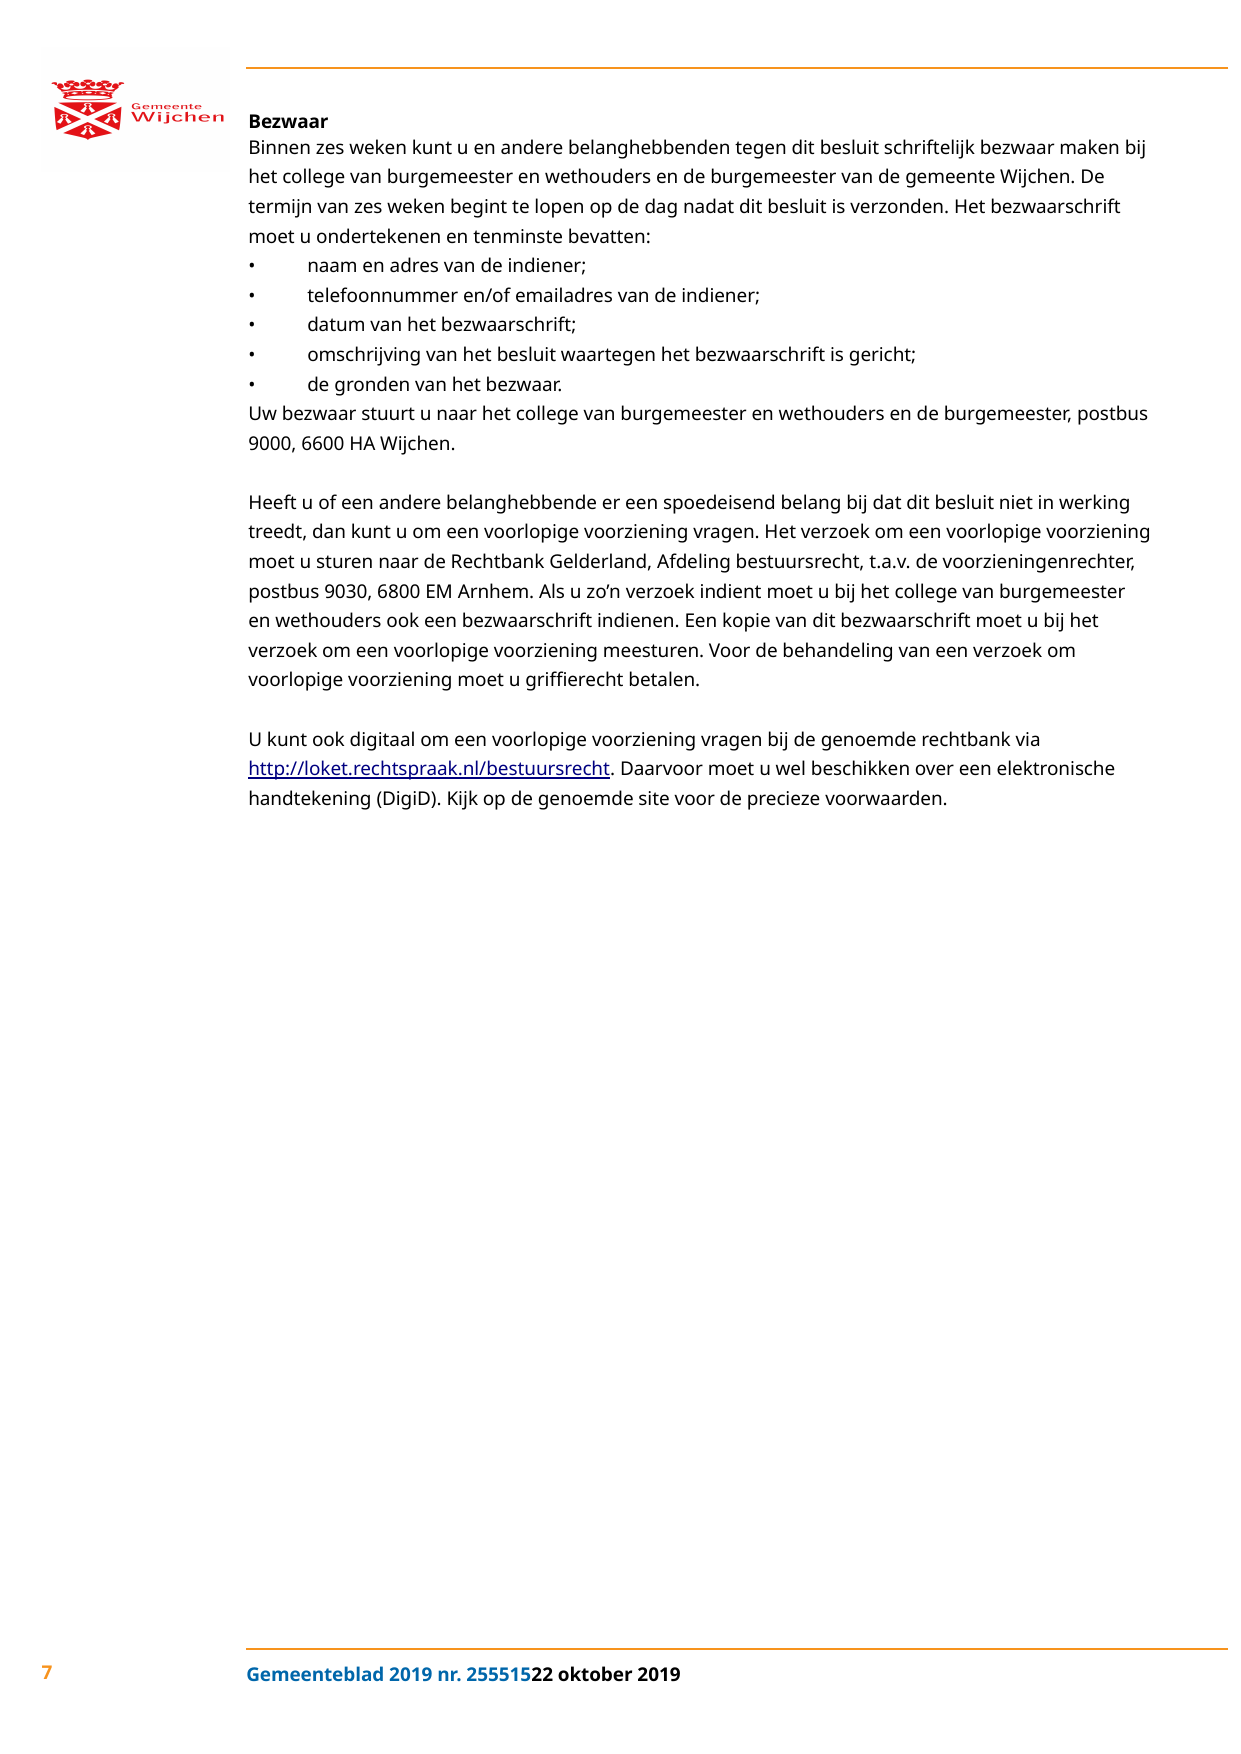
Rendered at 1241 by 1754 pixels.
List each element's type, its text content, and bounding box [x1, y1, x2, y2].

picture [41, 47, 231, 172]
text Binnen zes weken kunt u en andere belanghebbenden tegen dit besluit schriftelijk bezwaar maken bij het college van burgemeester en wethouders en de burgemeester van de gemeente Wijchen. De termijn van zes weken begint te lopen op de dag nadat dit besluit is verzonden. Het bezwaarschrift moet u ondertekenen en tenminste bevatten: [248, 134, 1152, 249]
list de gronden van het bezwaar. [248, 371, 1152, 397]
text Heeft u of een andere belanghebbende er een spoedeisend belang bij dat dit besluit niet in werking treedt, dan kunt u om een voorlopige voorziening vragen. Het verzoek om een voorlopige voorziening moet u sturen naar de Rechtbank Gelderland, Afdeling bestuursrecht, t.a.v. de voorzieningenrechter, postbus 9030, 6800 EM Arnhem. Als u zo’n verzoek indient moet u bij het college van burgemeester en wethouders ook een bezwaarschrift indienen. Een kopie van dit bezwaarschrift moet u bij het verzoek om een voorlopige voorziening meesturen. Voor de behandeling van een verzoek om voorlopige voorziening moet u griffierecht betalen. [248, 489, 1152, 692]
list datum van het bezwaarschrift; [248, 312, 1152, 337]
text Uw bezwaar stuurt u naar het college van burgemeester en wethouders en de burgemeester, postbus 9000, 6600 HA Wijchen. [248, 400, 1152, 456]
text Bezwaar [248, 108, 1152, 134]
list omschrijving van het besluit waartegen het bezwaarschrift is gericht; [248, 341, 1152, 367]
list telefoonnummer en/of emailadres van de indiener; [248, 282, 1152, 308]
list naam en adres van de indiener; [248, 252, 1152, 278]
text U kunt ook digitaal om een voorlopige voorziening vragen bij de genoemde rechtbank via http://loket.rechtspraak.nl/bestuursrecht. Daarvoor moet u wel beschikken over een elektronische handtekening (DigiD). Kijk op de genoemde site voor de precieze voorwaarden. [248, 726, 1152, 811]
